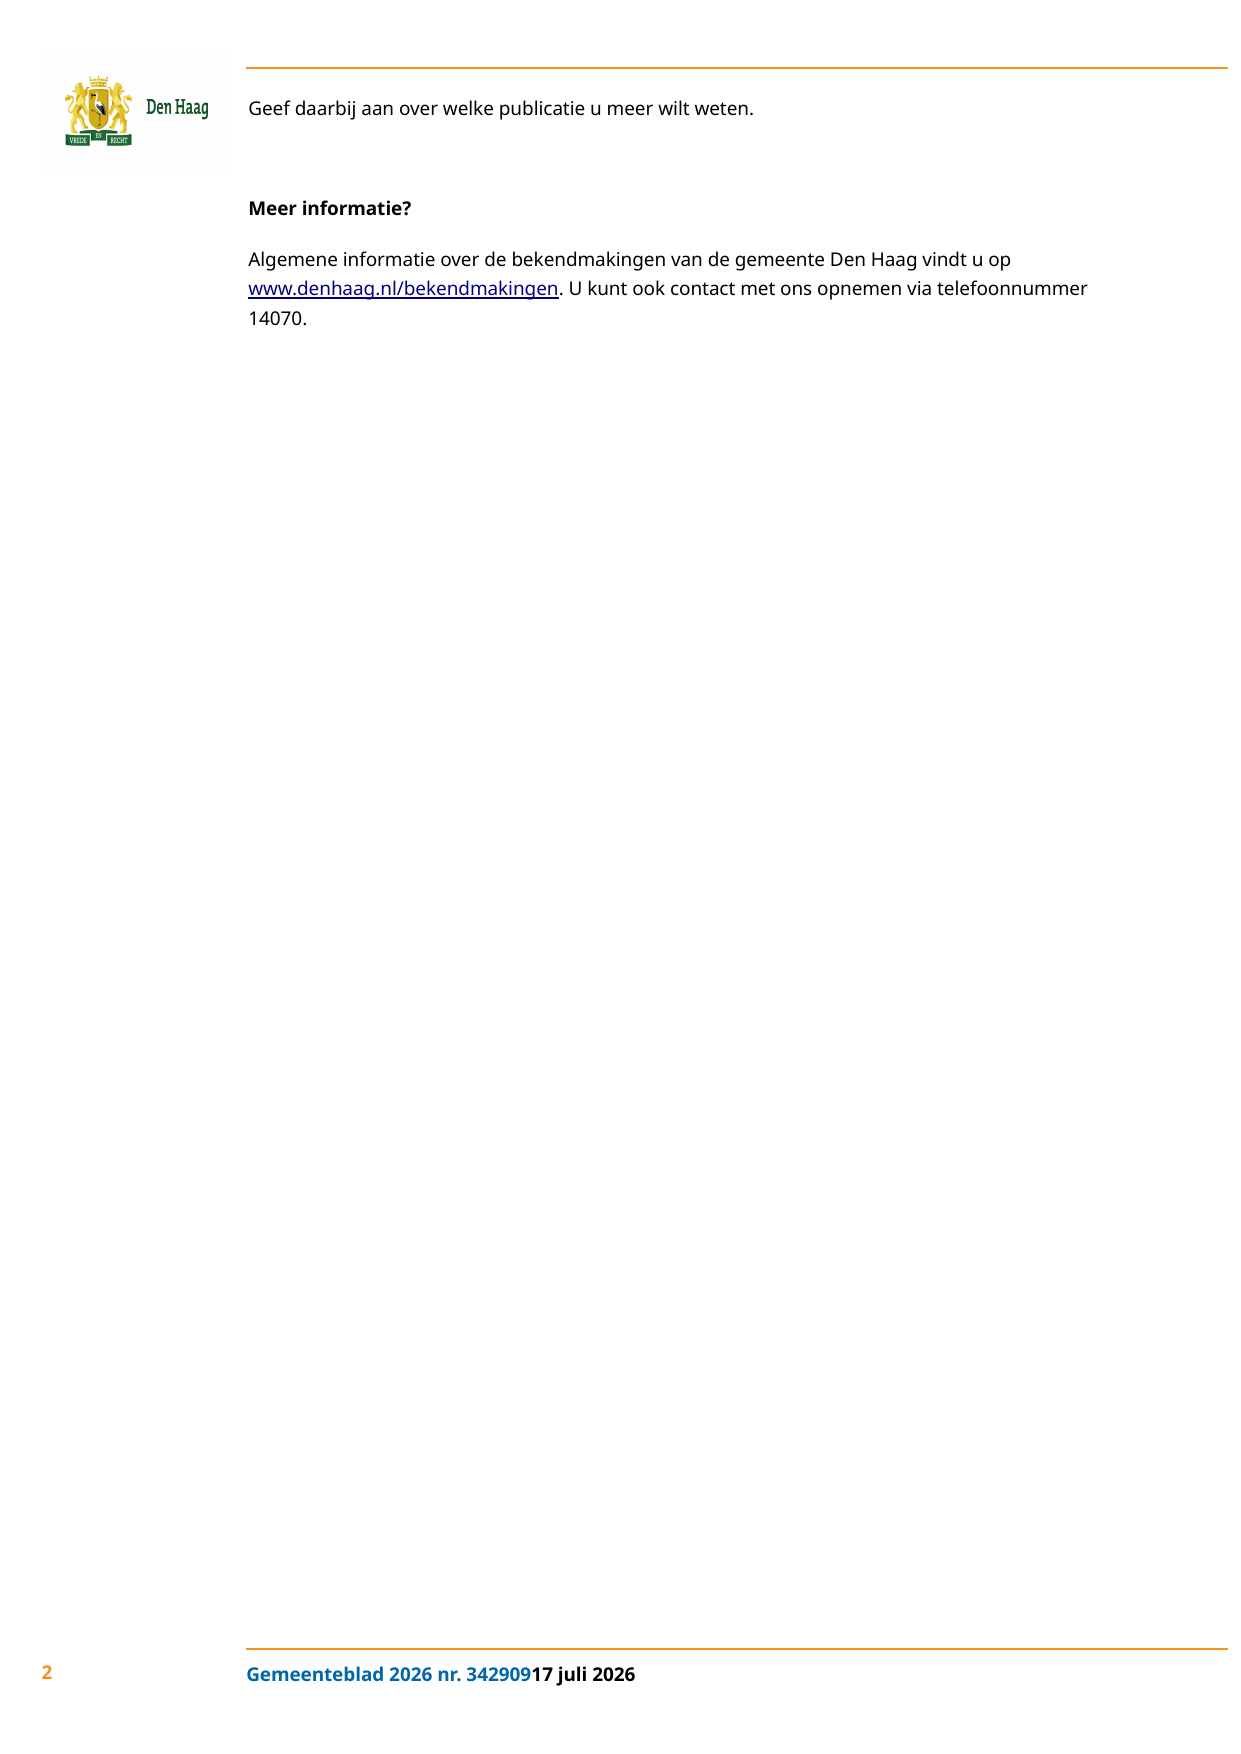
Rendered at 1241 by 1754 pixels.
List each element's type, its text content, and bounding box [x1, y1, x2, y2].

text Algemene informatie over de bekendmakingen van de gemeente Den Haag vindt u op www.denhaag.nl/bekendmakingen. U kunt ook contact met ons opnemen via telefoonnummer 14070. [248, 246, 1152, 331]
text Meer informatie? [248, 196, 1152, 221]
text Geef daarbij aan over welke publicatie u meer wilt weten. [248, 95, 1152, 121]
picture [41, 47, 231, 172]
